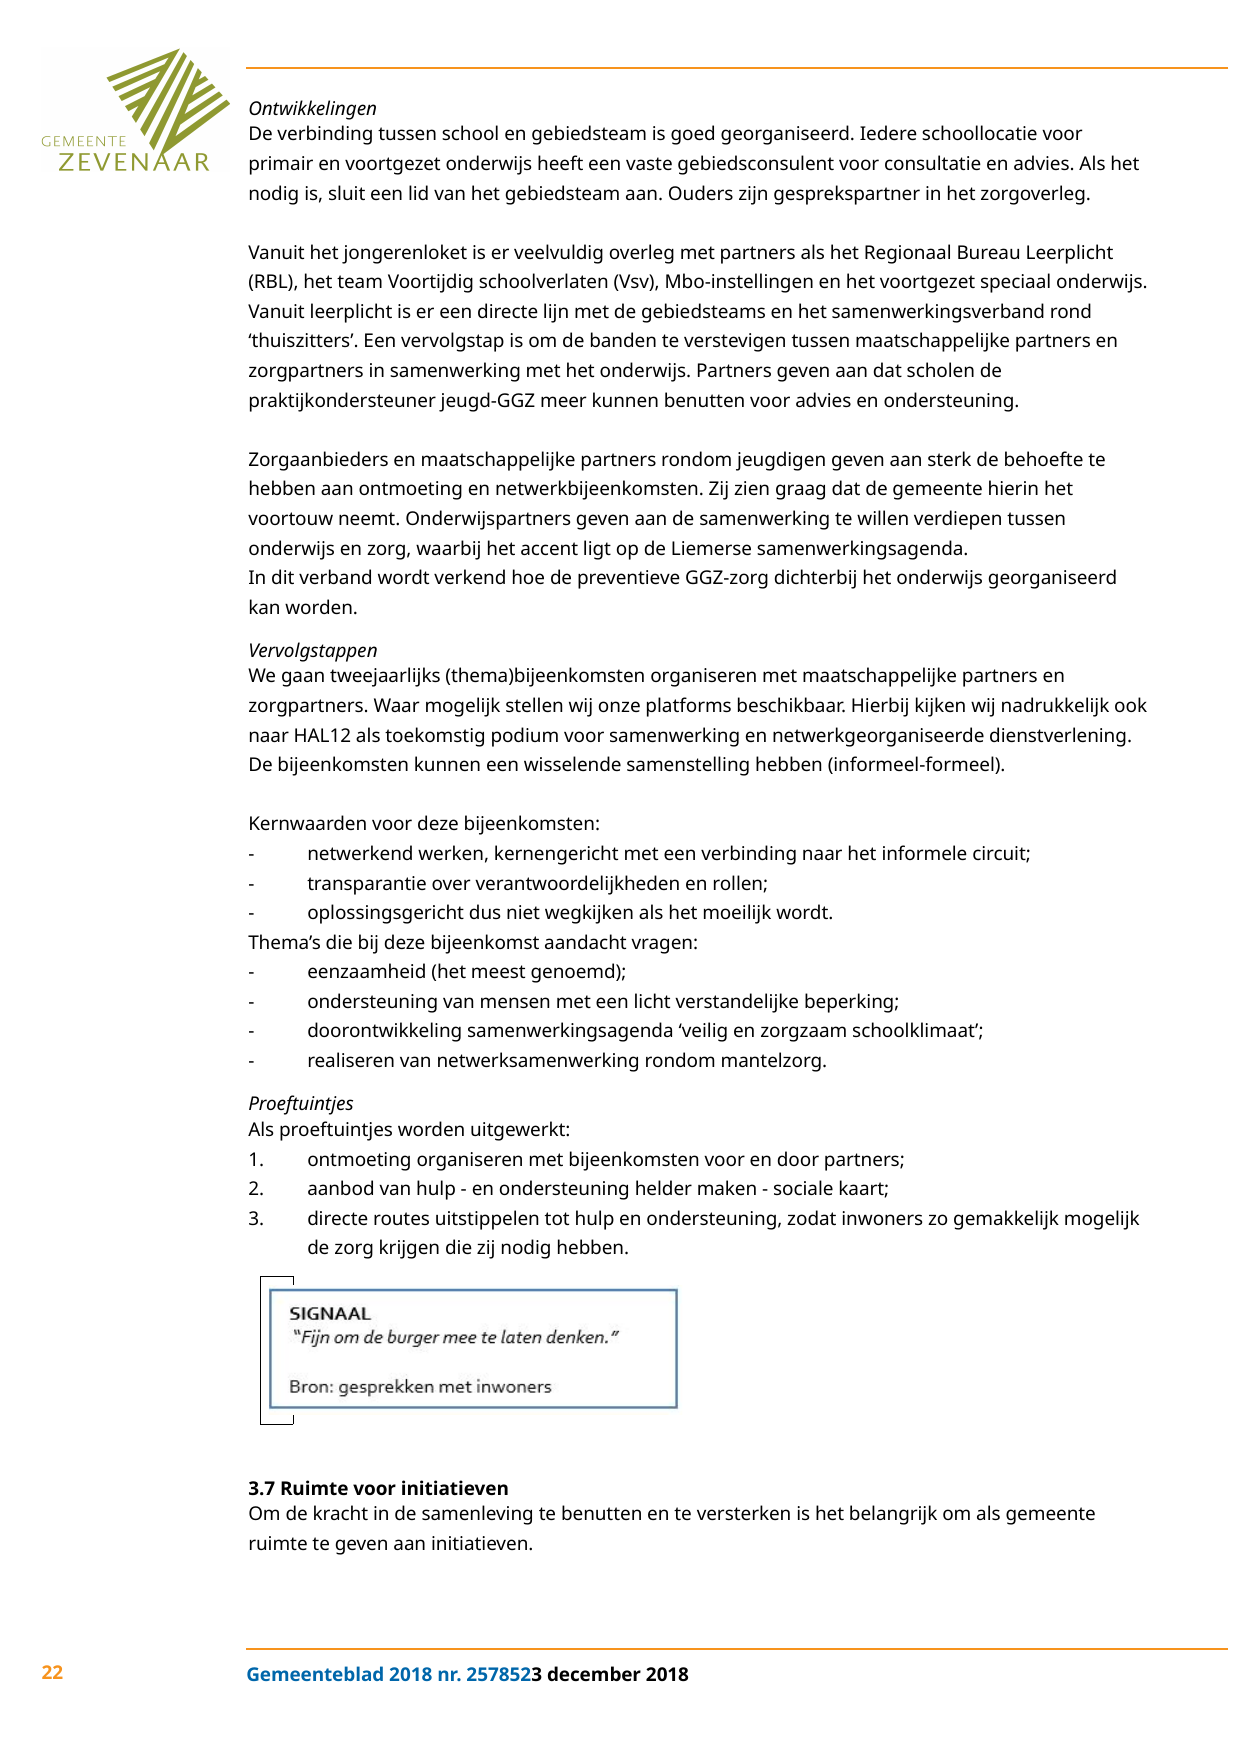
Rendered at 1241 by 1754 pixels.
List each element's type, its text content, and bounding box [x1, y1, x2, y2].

list ontmoeting organiseren met bijeenkomsten voor en door partners; [248, 1146, 1152, 1171]
text We gaan tweejaarlijks (thema)bijeenkomsten organiseren met maatschappelijke partners en zorgpartners. Waar mogelijk stellen wij onze platforms beschikbaar. Hierbij kijken wij nadrukkelijk ook naar HAL12 als toekomstig podium voor samenwerking en netwerkgeorganiseerde dienstverlening. De bijeenkomsten kunnen een wisselende samenstelling hebben (informeel-formeel). [248, 663, 1152, 777]
text Thema’s die bij deze bijeenkomst aandacht vragen: [248, 929, 1152, 955]
text Om de kracht in de samenleving te benutten en te versterken is het belangrijk om als gemeente ruimte te geven aan initiatieven. [248, 1500, 1152, 1556]
list netwerkend werken, kernengericht met een verbinding naar het informele circuit; [248, 840, 1152, 866]
list oplossingsgericht dus niet wegkijken als het moeilijk wordt. [248, 899, 1152, 925]
list ondersteuning van mensen met een licht verstandelijke beperking; [248, 988, 1152, 1014]
text Als proeftuintjes worden uitgewerkt: [248, 1116, 1152, 1142]
list directe routes uitstippelen tot hulp en ondersteuning, zodat inwoners zo gemakkelijk mogelijk de zorg krijgen die zij nodig hebben. [248, 1205, 1152, 1260]
picture [268, 1285, 683, 1415]
text Proeftuintjes [248, 1090, 1152, 1116]
list doorontwikkeling samenwerkingsagenda ‘veilig en zorgzaam schoolklimaat’; [248, 1018, 1152, 1043]
text De verbinding tussen school en gebiedsteam is goed georganiseerd. Iedere schoollocatie voor primair en voortgezet onderwijs heeft een vaste gebiedsconsulent voor consultatie en advies. Als het nodig is, sluit een lid van het gebiedsteam aan. Ouders zijn gesprekspartner in het zorgoverleg. [248, 121, 1152, 205]
text Vervolgstappen [248, 637, 1152, 663]
list transparantie over verantwoordelijkheden en rollen; [248, 870, 1152, 896]
picture [41, 47, 231, 172]
text Zorgaanbieders en maatschappelijke partners rondom jeugdigen geven aan sterk de behoefte te hebben aan ontmoeting en netwerkbijeenkomsten. Zij zien graag dat de gemeente hierin het voortouw neemt. Onderwijspartners geven aan de samenwerking te willen verdiepen tussen onderwijs en zorg, waarbij het accent ligt op de Liemerse samenwerkingsagenda. [248, 446, 1152, 560]
list aanbod van hulp - en ondersteuning helder maken - sociale kaart; [248, 1175, 1152, 1201]
list eenzaamheid (het meest genoemd); [248, 958, 1152, 984]
list realiseren van netwerksamenwerking rondom mantelzorg. [248, 1047, 1152, 1073]
text 3.7 Ruimte voor initiatieven [248, 1475, 1152, 1500]
text Ontwikkelingen [248, 95, 1152, 121]
text Vanuit het jongerenloket is er veelvuldig overleg met partners als het Regionaal Bureau Leerplicht (RBL), het team Voortijdig schoolverlaten (Vsv), Mbo-instellingen en het voortgezet speciaal onderwijs. Vanuit leerplicht is er een directe lijn met de gebiedsteams en het samenwerkingsverband rond ‘thuiszitters’. Een vervolgstap is om de banden te verstevigen tussen maatschappelijke partners en zorgpartners in samenwerking met het onderwijs. Partners geven aan dat scholen de praktijkondersteuner jeugd-GGZ meer kunnen benutten voor advies en ondersteuning. [248, 239, 1152, 412]
text In dit verband wordt verkend hoe de preventieve GGZ-zorg dichterbij het onderwijs georganiseerd kan worden. [248, 564, 1152, 619]
text Kernwaarden voor deze bijeenkomsten: [248, 811, 1152, 836]
